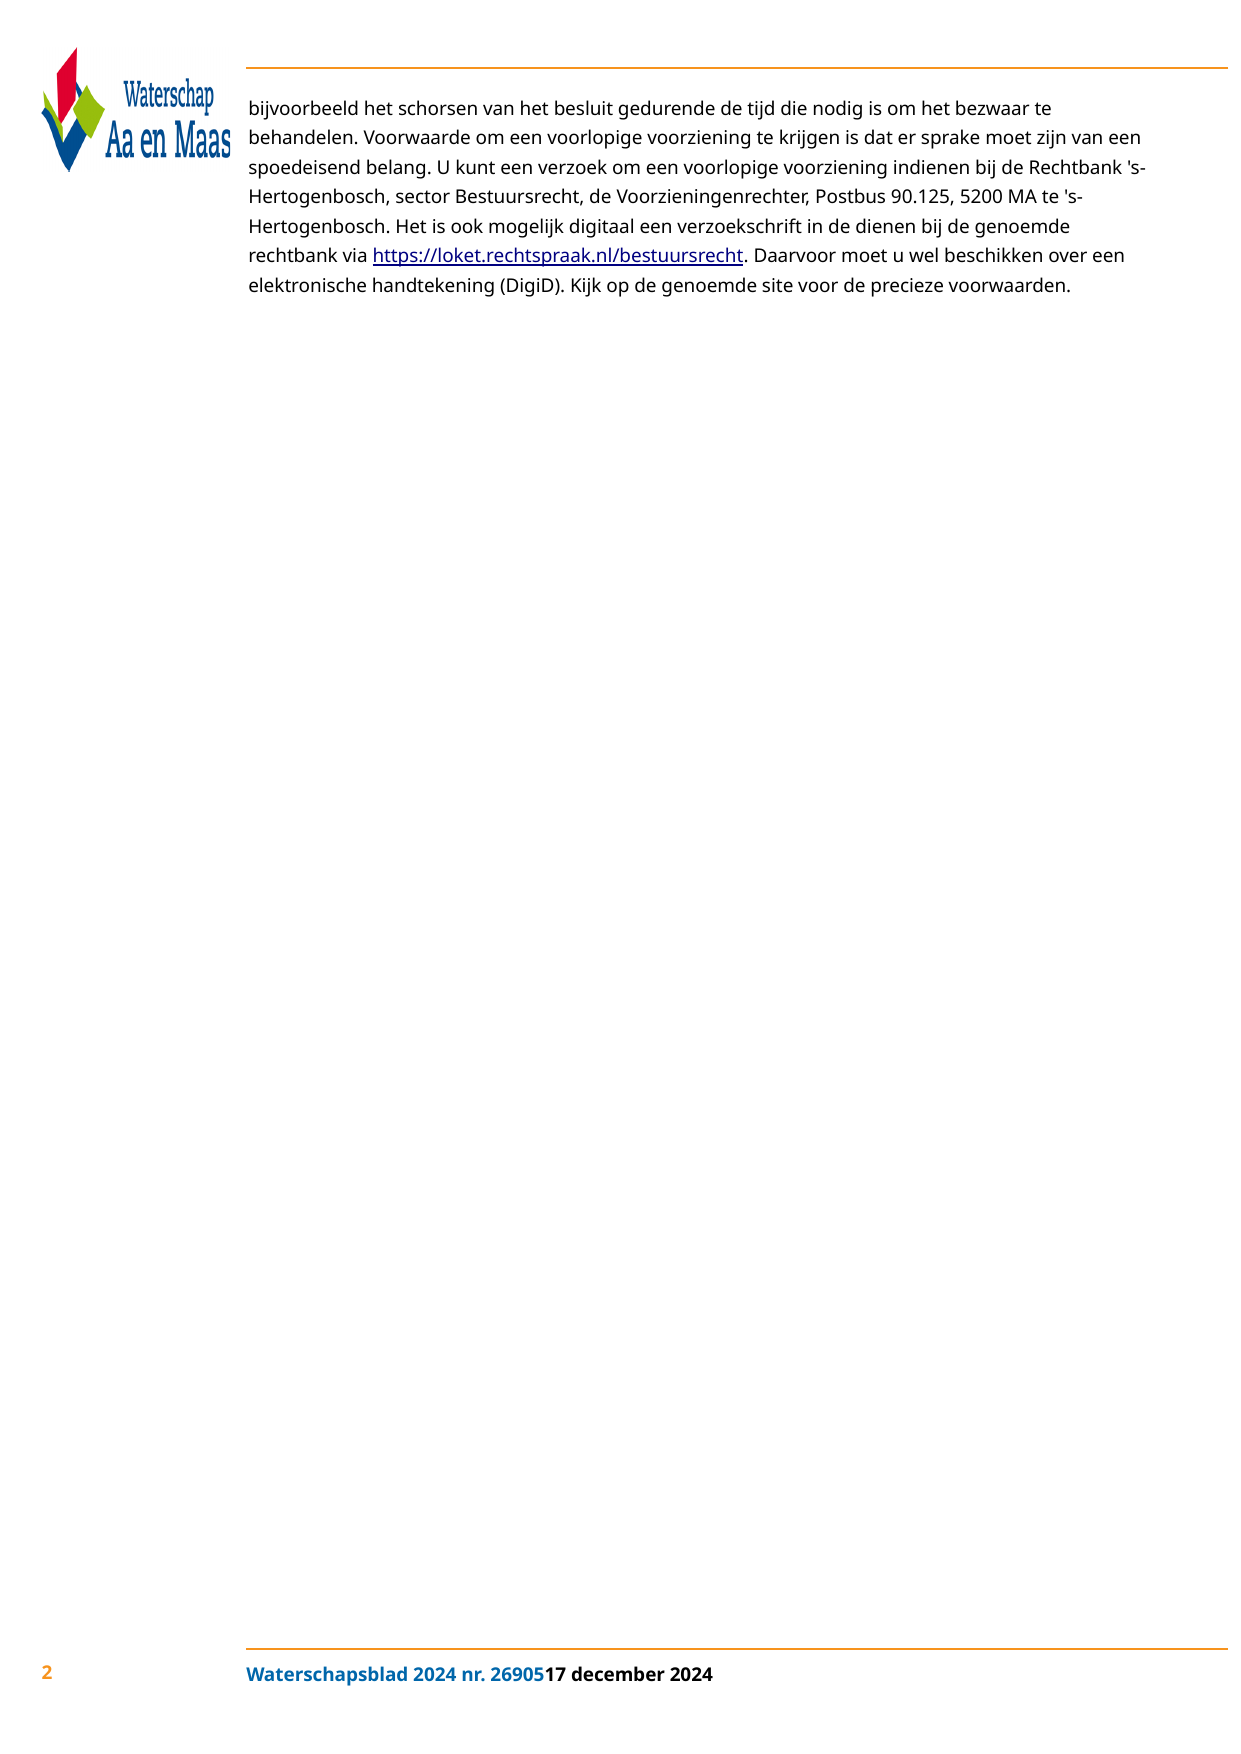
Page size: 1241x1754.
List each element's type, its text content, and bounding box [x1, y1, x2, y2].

picture [41, 47, 231, 172]
text bijvoorbeeld het schorsen van het besluit gedurende de tijd die nodig is om het bezwaar te behandelen. Voorwaarde om een voorlopige voorziening te krijgen is dat er sprake moet zijn van een spoedeisend belang. U kunt een verzoek om een voorlopige voorziening indienen bij de Rechtbank 's-Hertogenbosch, sector Bestuursrecht, de Voorzieningenrechter, Postbus 90.125, 5200 MA te 's-Hertogenbosch. Het is ook mogelijk digitaal een verzoekschrift in de dienen bij de genoemde rechtbank via https://loket.rechtspraak.nl/bestuursrecht. Daarvoor moet u wel beschikken over een elektronische handtekening (DigiD). Kijk op de genoemde site voor de precieze voorwaarden. [248, 95, 1152, 298]
